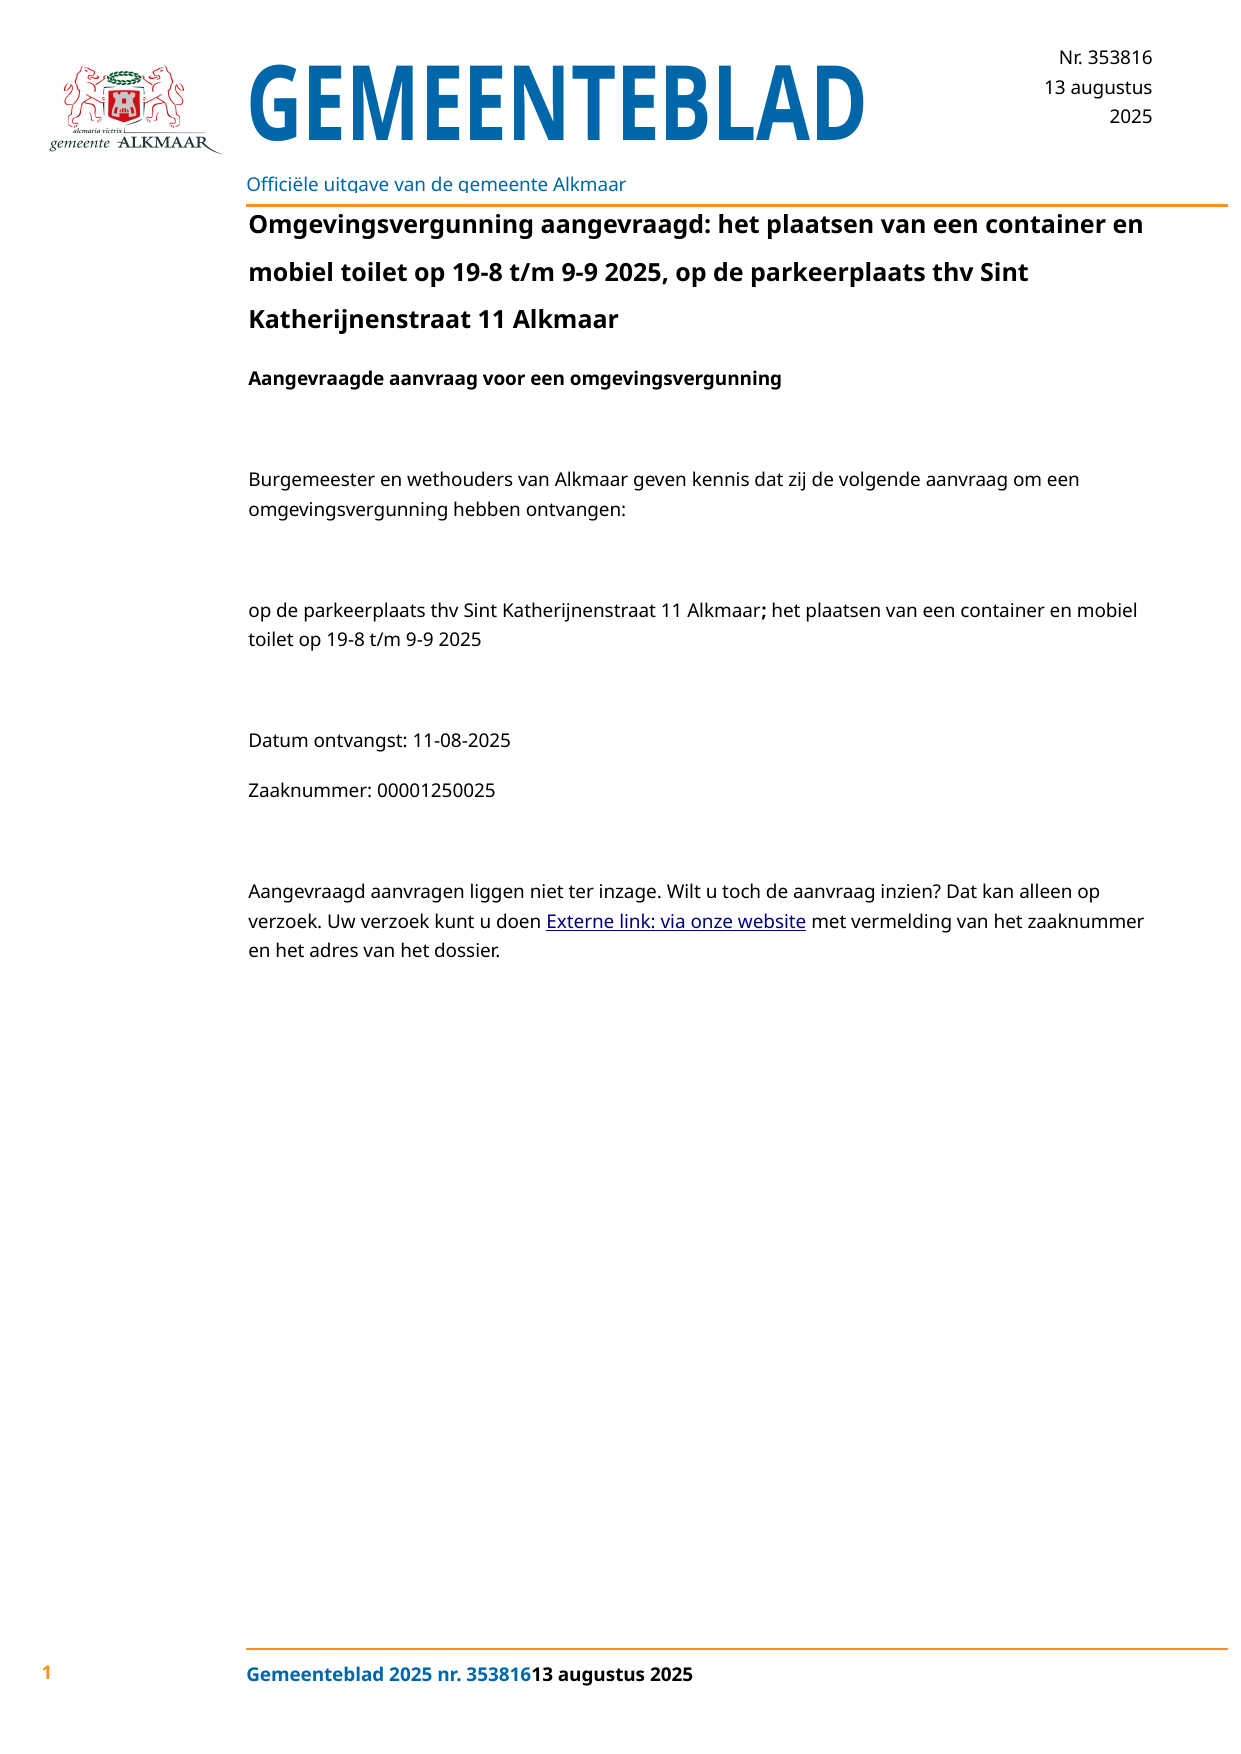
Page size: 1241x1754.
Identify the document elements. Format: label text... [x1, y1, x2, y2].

text op de parkeerplaats thv Sint Katherijnenstraat 11 Alkmaar; het plaatsen van een container en mobiel toilet op 19-8 t/m 9-9 2025 [248, 597, 1152, 652]
text Zaaknummer: 00001250025 [248, 778, 1152, 803]
text Datum ontvangst: 11-08-2025 [248, 727, 1152, 753]
text Aangevraagde aanvraag voor een omgevingsvergunning [248, 366, 1152, 391]
text Aangevraagd aanvragen liggen niet ter inzage. Wilt u toch de aanvraag inzien? Dat kan alleen op verzoek. Uw verzoek kunt u doen Externe link: via onze website met vermelding van het zaaknummer en het adres van het dossier. [248, 878, 1152, 963]
text Omgevingsvergunning aangevraagd: het plaatsen van een container en mobiel toilet op 19-8 t/m 9-9 2025, op de parkeerplaats thv Sint Katherijnenstraat 11 Alkmaar [248, 207, 1152, 336]
text Burgemeester en wethouders van Alkmaar geven kennis dat zij de volgende aanvraag om een omgevingsvergunning hebben ontvangen: [248, 466, 1152, 522]
picture [41, 47, 231, 172]
